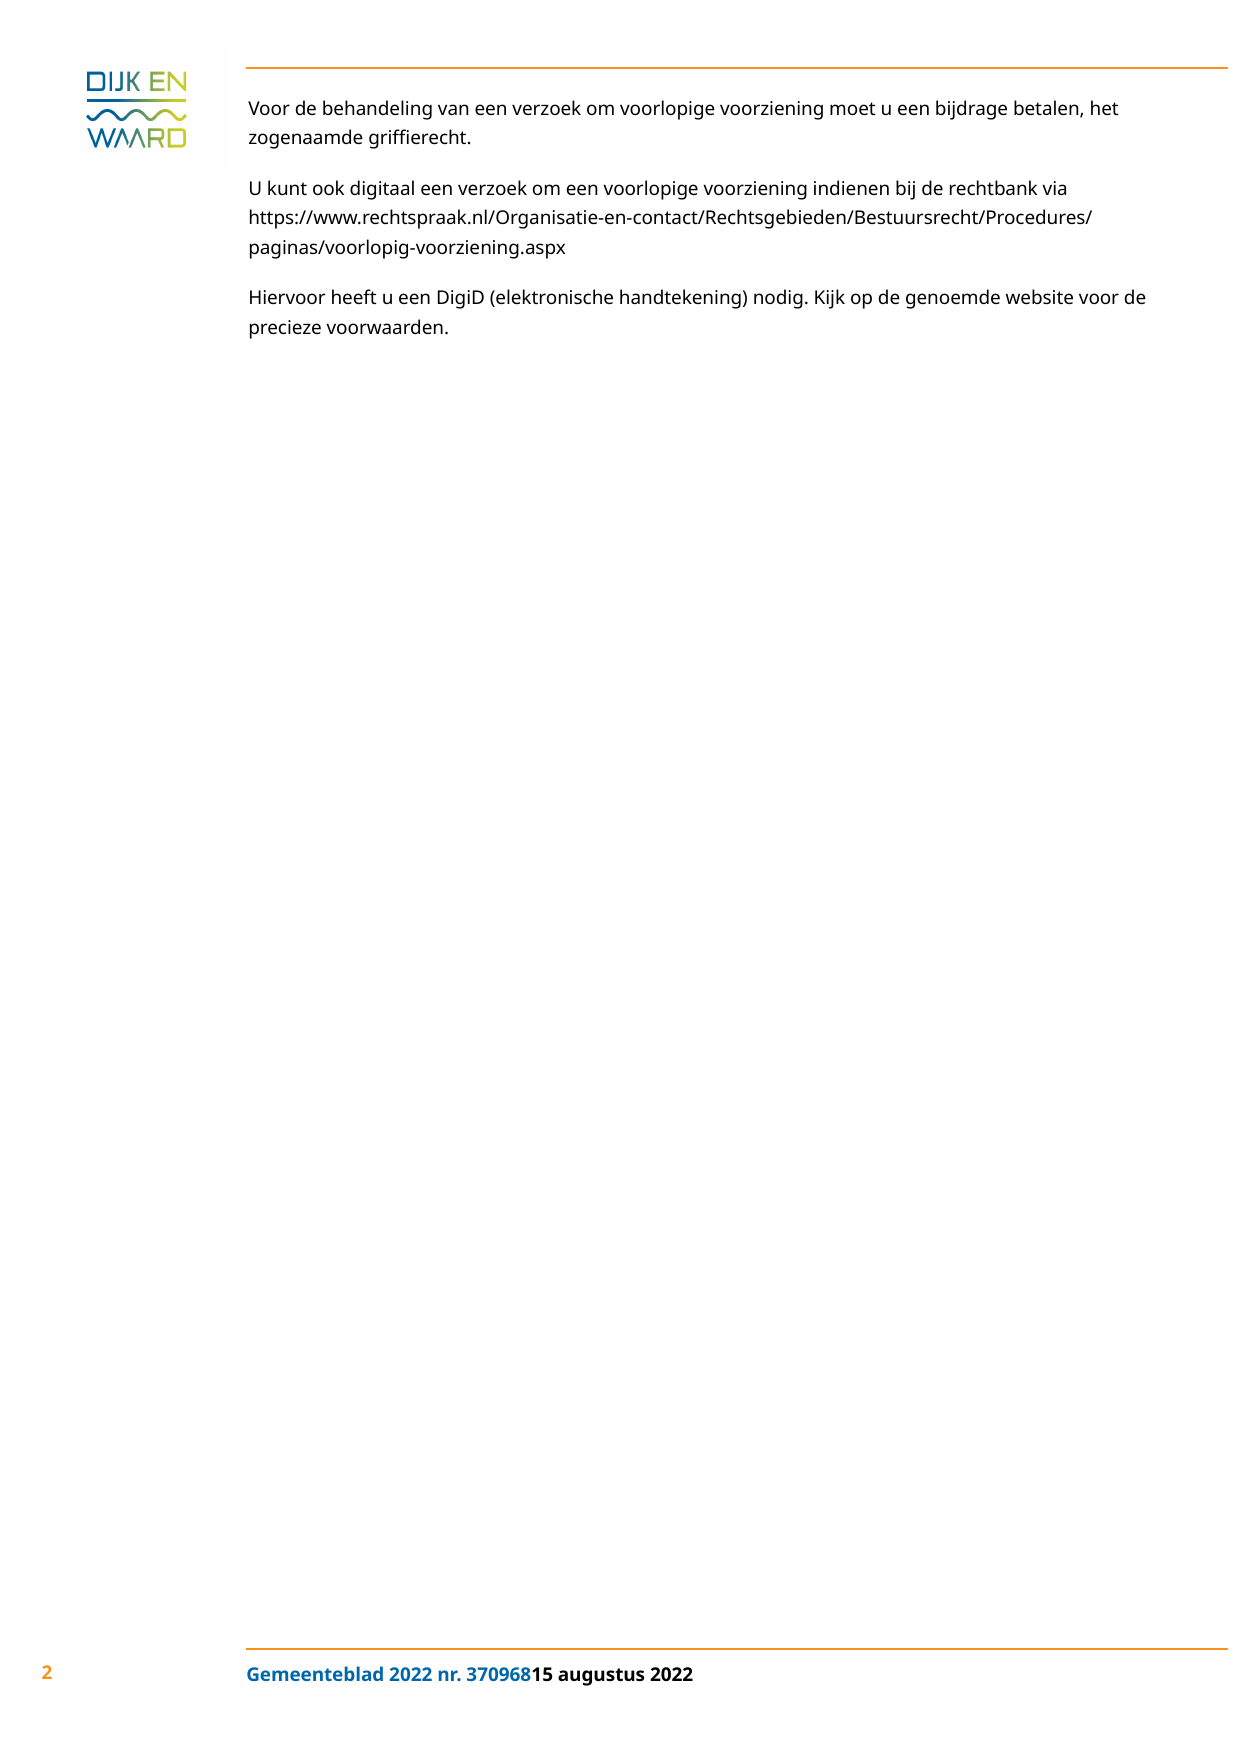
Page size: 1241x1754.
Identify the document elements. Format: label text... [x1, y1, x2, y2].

text Voor de behandeling van een verzoek om voorlopige voorziening moet u een bijdrage betalen, het zogenaamde griffierecht. [248, 95, 1152, 150]
picture [41, 47, 231, 172]
text Hiervoor heeft u een DigiD (elektronische handtekening) nodig. Kijk op de genoemde website voor de precieze voorwaarden. [248, 284, 1152, 340]
text U kunt ook digitaal een verzoek om een voorlopige voorziening indienen bij de rechtbank via https://www.rechtspraak.nl/Organisatie-en-contact/Rechtsgebieden/Bestuursrecht/Procedures/paginas/voorlopig-voorziening.aspx [248, 175, 1152, 260]
